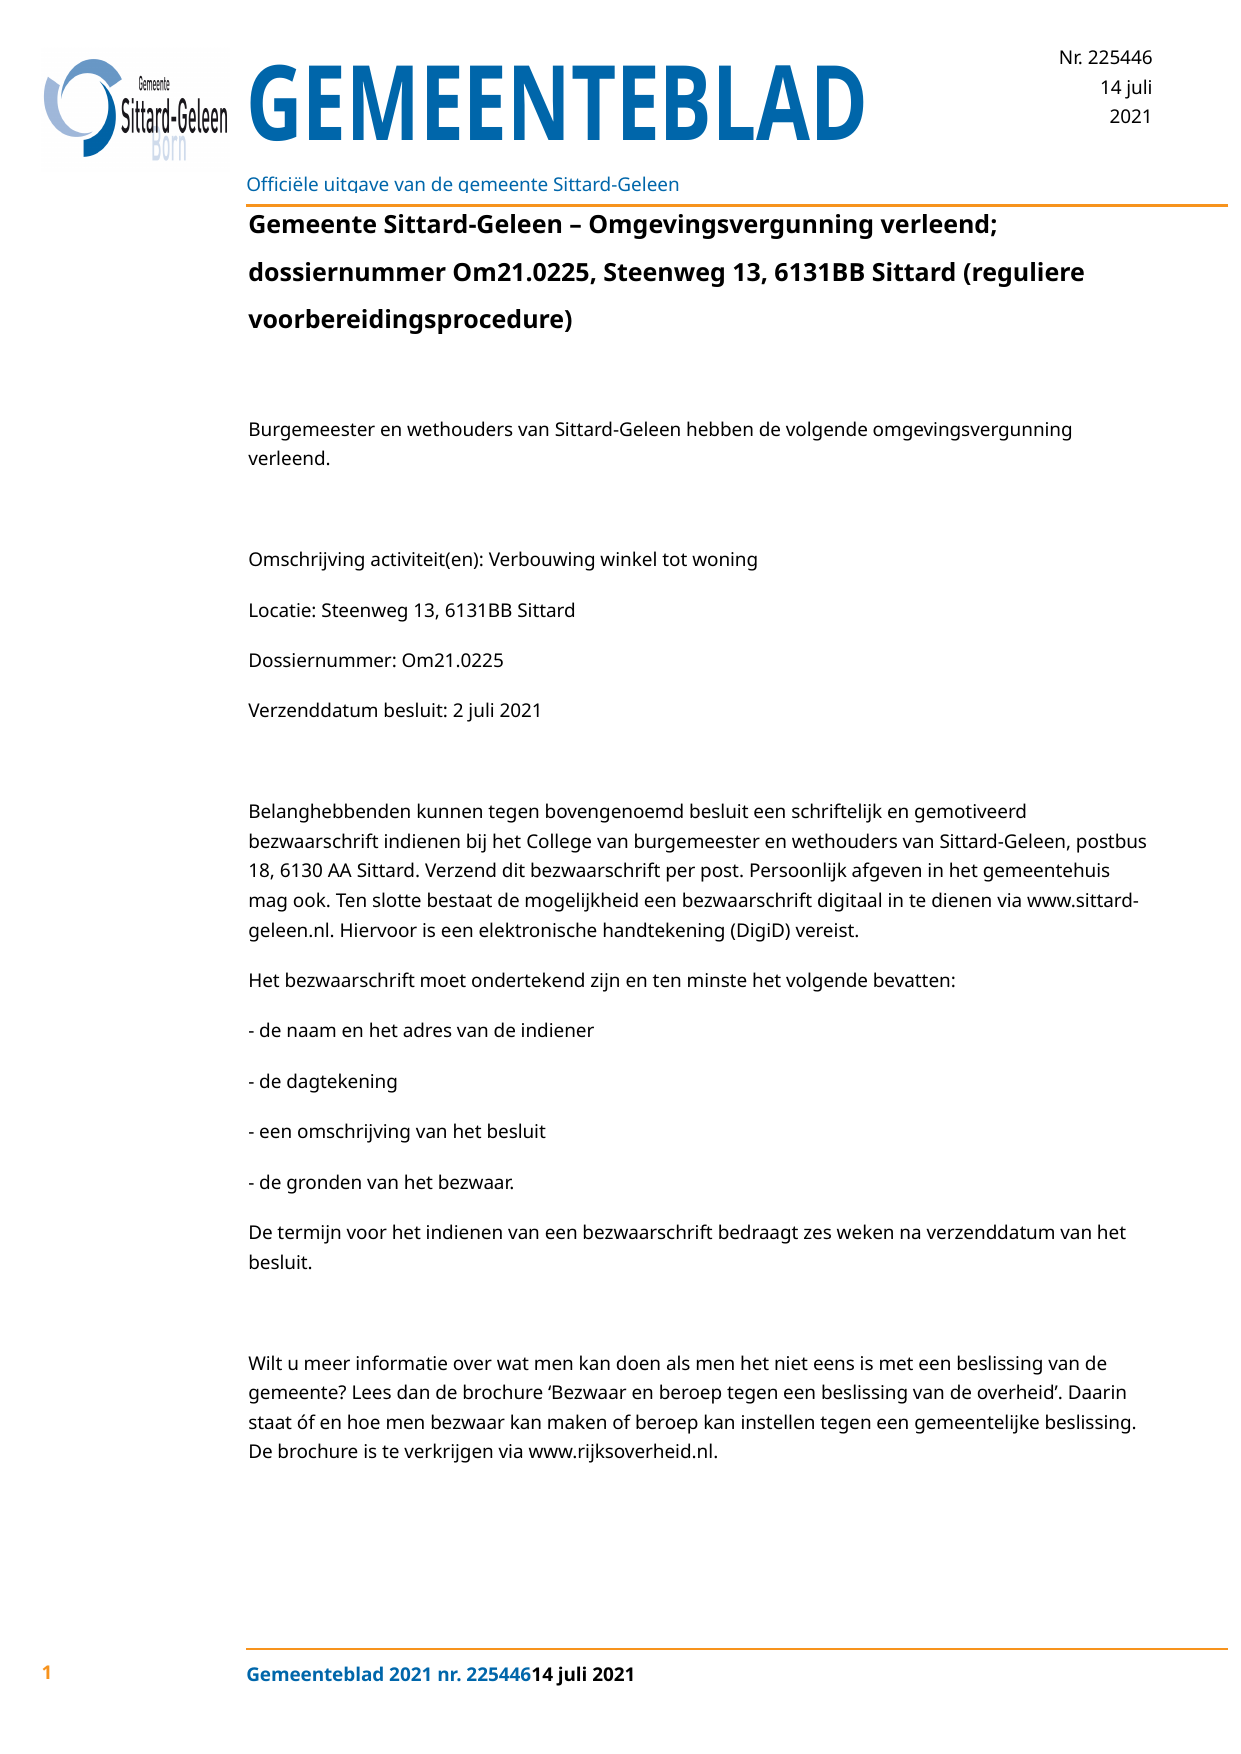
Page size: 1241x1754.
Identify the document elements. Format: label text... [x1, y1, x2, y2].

text Wilt u meer informatie over wat men kan doen als men het niet eens is met een beslissing van de gemeente? Lees dan de brochure ‘Bezwaar en beroep tegen een beslissing van de overheid’. Daarin staat óf en hoe men bezwaar kan maken of beroep kan instellen tegen een gemeentelijke beslissing. De brochure is te verkrijgen via www.rijksoverheid.nl. [248, 1350, 1152, 1464]
text - een omschrijving van het besluit [248, 1118, 1152, 1144]
text - de dagtekening [248, 1068, 1152, 1094]
text Dossiernummer: Om21.0225 [248, 647, 1152, 673]
text Verzenddatum besluit: 2 juli 2021 [248, 698, 1152, 723]
text Locatie: Steenweg 13, 6131BB Sittard [248, 597, 1152, 622]
text Burgemeester en wethouders van Sittard-Geleen hebben de volgende omgevingsvergunning verleend. [248, 416, 1152, 471]
text - de naam en het adres van de indiener [248, 1018, 1152, 1043]
text De termijn voor het indienen van een bezwaarschrift bedraagt zes weken na verzenddatum van het besluit. [248, 1219, 1152, 1274]
text - de gronden van het bezwaar. [248, 1169, 1152, 1194]
text Belanghebbenden kunnen tegen bovengenoemd besluit een schriftelijk en gemotiveerd bezwaarschrift indienen bij het College van burgemeester en wethouders van Sittard-Geleen, postbus 18, 6130 AA Sittard. Verzend dit bezwaarschrift per post. Persoonlijk afgeven in het gemeentehuis mag ook. Ten slotte bestaat de mogelijkheid een bezwaarschrift digitaal in te dienen via www.sittard-geleen.nl. Hiervoor is een elektronische handtekening (DigiD) vereist. [248, 798, 1152, 942]
text Gemeente Sittard-Geleen – Omgevingsvergunning verleend; dossiernummer Om21.0225, Steenweg 13, 6131BB Sittard (reguliere voorbereidingsprocedure) [248, 207, 1152, 336]
text Het bezwaarschrift moet ondertekend zijn en ten minste het volgende bevatten: [248, 967, 1152, 993]
picture [41, 47, 231, 172]
text Omschrijving activiteit(en): Verbouwing winkel tot woning [248, 546, 1152, 572]
